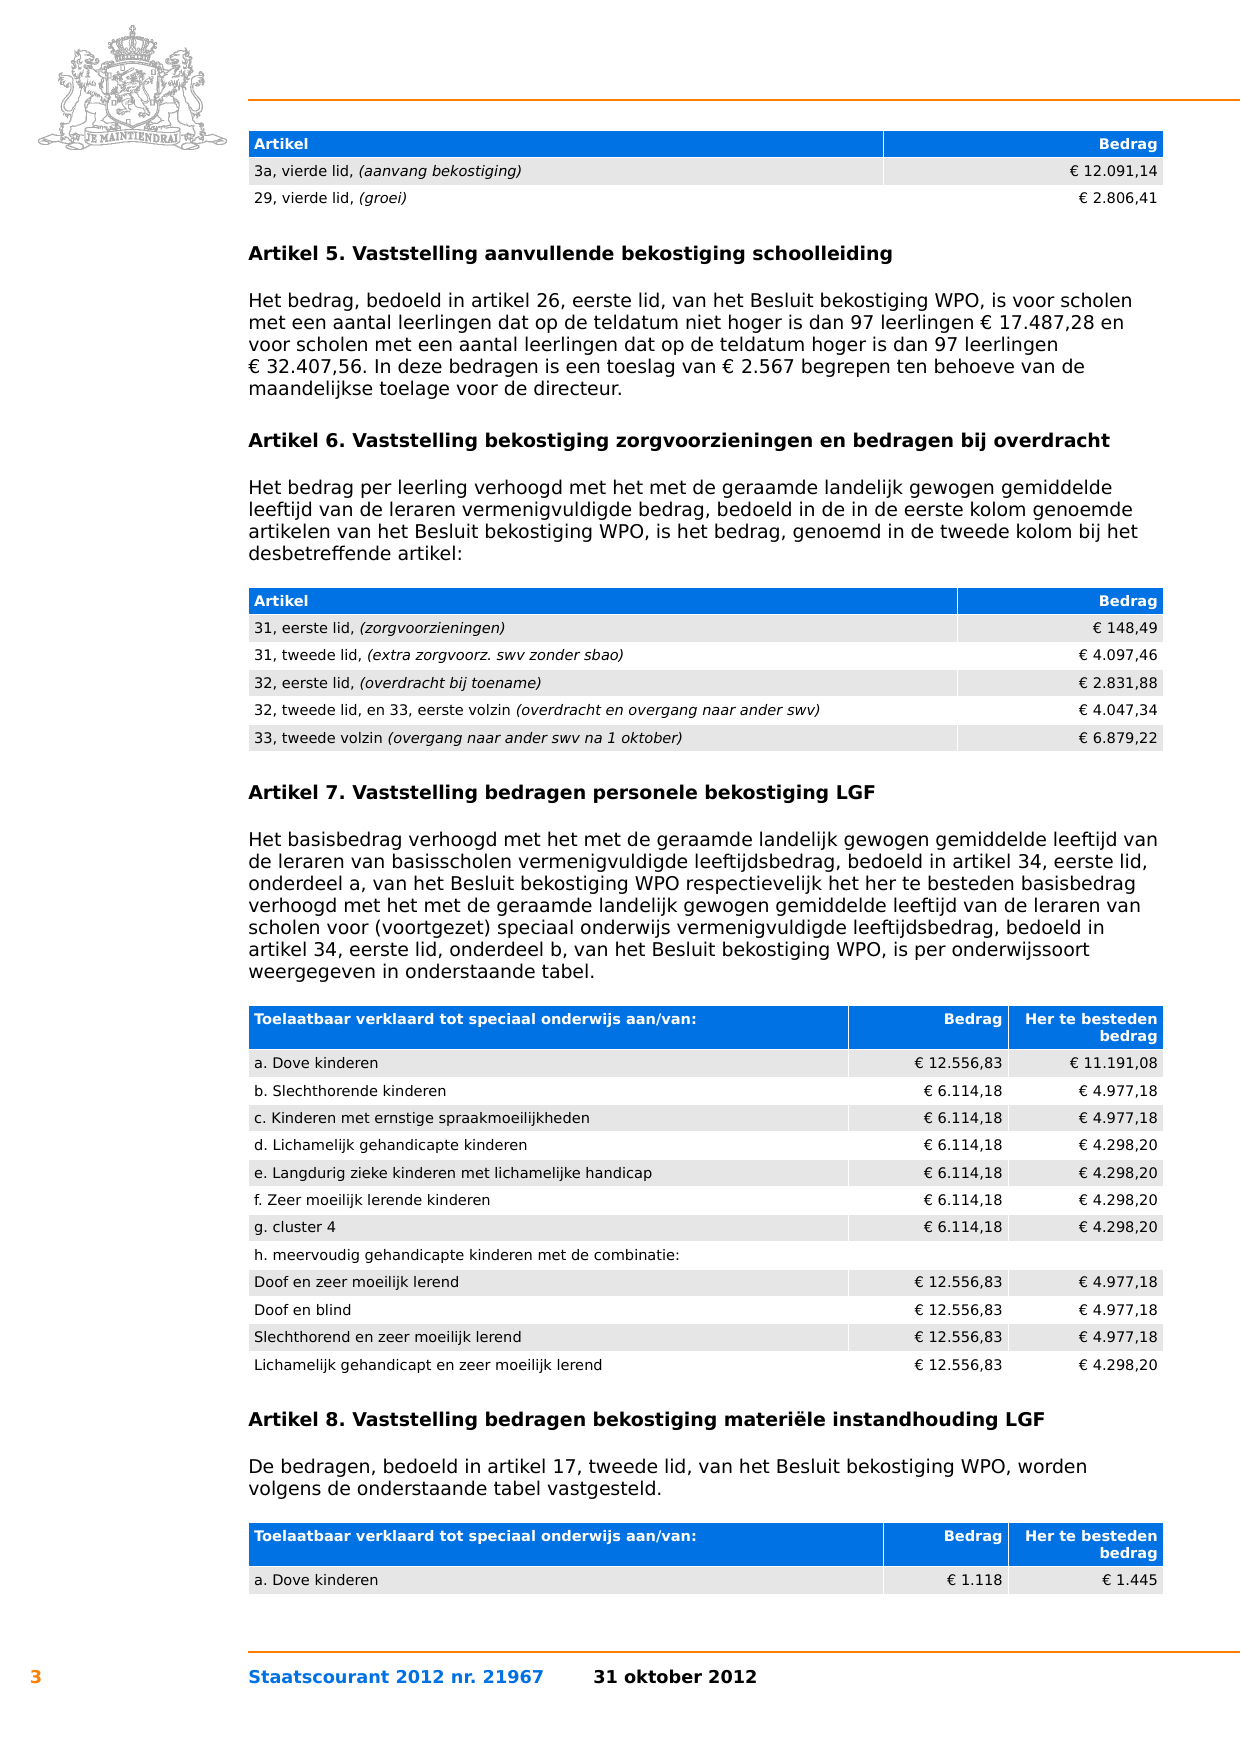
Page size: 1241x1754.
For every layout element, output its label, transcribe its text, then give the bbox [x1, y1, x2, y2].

table_cell € 12.556,83 [849, 1270, 1008, 1296]
table_cell € 4.298,20 [1009, 1160, 1163, 1186]
table_cell € 6.114,18 [849, 1078, 1008, 1104]
table_cell € 6.114,18 [849, 1133, 1008, 1159]
table_cell € 4.977,18 [1009, 1324, 1163, 1351]
table_cell € 6.114,18 [849, 1187, 1008, 1214]
table_cell 33, tweede volzin (overgang naar ander swv na 1 oktober) [249, 725, 957, 751]
table_header Toelaatbaar verklaard tot speciaal onderwijs aan/van: [249, 1006, 848, 1049]
table_cell 3a, vierde lid, (aanvang bekostiging) [249, 158, 883, 185]
table_cell e. Langdurig zieke kinderen met lichamelijke handicap [249, 1160, 848, 1186]
subtitle Artikel 5. Vaststelling aanvullende bekostiging schoolleiding [248, 243, 1163, 265]
table_cell b. Slechthorende kinderen [249, 1078, 848, 1104]
table_cell € 148,49 [958, 615, 1163, 642]
table_cell Slechthorend en zeer moeilijk lerend [249, 1324, 848, 1351]
table_cell € 6.114,18 [849, 1160, 1008, 1186]
table_cell € 2.831,88 [958, 670, 1163, 696]
table_cell Doof en blind [249, 1297, 848, 1323]
table_cell € 4.298,20 [1009, 1133, 1163, 1159]
table_cell 32, eerste lid, (overdracht bij toename) [249, 670, 957, 696]
table_cell € 12.556,83 [849, 1297, 1008, 1323]
table_cell € 12.556,83 [849, 1324, 1008, 1351]
table_cell 32, tweede lid, en 33, eerste volzin (overdracht en overgang naar ander swv) [249, 698, 957, 724]
table_cell € 4.977,18 [1009, 1297, 1163, 1323]
table_cell 31, tweede lid, (extra zorgvoorz. swv zonder sbao) [249, 643, 957, 669]
table_header Artikel [249, 131, 883, 157]
table_cell a. Dove kinderen [249, 1567, 883, 1594]
table_cell € 11.191,08 [1009, 1050, 1163, 1077]
table_header Bedrag [884, 131, 1163, 157]
table_cell € 12.556,83 [849, 1352, 1008, 1378]
table_cell € 4.047,34 [958, 698, 1163, 724]
table_cell € 12.091,14 [884, 158, 1163, 185]
table_cell € 6.114,18 [849, 1105, 1008, 1131]
table_header Bedrag [884, 1523, 1008, 1566]
subtitle Artikel 7. Vaststelling bedragen personele bekostiging LGF [248, 782, 1163, 804]
table_cell Doof en zeer moeilijk lerend [249, 1270, 848, 1296]
table_cell c. Kinderen met ernstige spraakmoeilijkheden [249, 1105, 848, 1131]
subtitle Artikel 6. Vaststelling bekostiging zorgvoorzieningen en bedragen bij overdracht [248, 430, 1163, 452]
table_cell € 1.445 [1009, 1567, 1163, 1594]
table_cell h. meervoudig gehandicapte kinderen met de combinatie: [249, 1242, 1163, 1268]
table_cell 29, vierde lid, (groei) [249, 186, 883, 212]
table_cell € 6.879,22 [958, 725, 1163, 751]
table_cell g. cluster 4 [249, 1215, 848, 1241]
table_header Her te besteden bedrag [1009, 1006, 1163, 1049]
table_header Artikel [249, 588, 957, 614]
table_cell € 4.977,18 [1009, 1078, 1163, 1104]
table_cell € 4.298,20 [1009, 1187, 1163, 1214]
table_cell € 4.298,20 [1009, 1352, 1163, 1378]
table_cell a. Dove kinderen [249, 1050, 848, 1077]
table_cell € 4.298,20 [1009, 1215, 1163, 1241]
table_cell € 4.097,46 [958, 643, 1163, 669]
subtitle Artikel 8. Vaststelling bedragen bekostiging materiële instandhouding LGF [248, 1409, 1163, 1431]
table_cell € 6.114,18 [849, 1215, 1008, 1241]
table_cell 31, eerste lid, (zorgvoorzieningen) [249, 615, 957, 642]
picture [38, 25, 227, 150]
table_cell € 4.977,18 [1009, 1270, 1163, 1296]
table_cell € 12.556,83 [849, 1050, 1008, 1077]
text Het bedrag per leerling verhoogd met het met de geraamde landelijk gewogen gemiddelde leeftijd van de leraren vermenigvuldigde bedrag, bedoeld in de in de eerste kolom genoemde artikelen van het Besluit bekostiging WPO, is het bedrag, genoemd in de tweede kolom bij het desbetreffende artikel: [248, 477, 1163, 565]
table_cell € 2.806,41 [884, 186, 1163, 212]
table_cell € 1.118 [884, 1567, 1008, 1594]
table_header Bedrag [849, 1006, 1008, 1049]
text Het basisbedrag verhoogd met het met de geraamde landelijk gewogen gemiddelde leeftijd van de leraren van basisscholen vermenigvuldigde leeftijdsbedrag, bedoeld in artikel 34, eerste lid, onderdeel a, van het Besluit bekostiging WPO respectievelijk het her te besteden basisbedrag verhoogd met het met de geraamde landelijk gewogen gemiddelde leeftijd van de leraren van scholen voor (voortgezet) speciaal onderwijs vermenigvuldigde leeftijdsbedrag, bedoeld in artikel 34, eerste lid, onderdeel b, van het Besluit bekostiging WPO, is per onderwijssoort weergegeven in onderstaande tabel. [248, 829, 1163, 983]
table_header Her te besteden bedrag [1009, 1523, 1163, 1566]
table_header Toelaatbaar verklaard tot speciaal onderwijs aan/van: [249, 1523, 883, 1566]
table_header Bedrag [958, 588, 1163, 614]
table_cell € 4.977,18 [1009, 1105, 1163, 1131]
table_cell Lichamelijk gehandicapt en zeer moeilijk lerend [249, 1352, 848, 1378]
table_cell d. Lichamelijk gehandicapte kinderen [249, 1133, 848, 1159]
text Het bedrag, bedoeld in artikel 26, eerste lid, van het Besluit bekostiging WPO, is voor scholen met een aantal leerlingen dat op de teldatum niet hoger is dan 97 leerlingen € 17.487,28 en voor scholen met een aantal leerlingen dat op de teldatum hoger is dan 97 leerlingen € 32.407,56. In deze bedragen is een toeslag van € 2.567 begrepen ten behoeve van de maandelijkse toelage voor de directeur. [248, 290, 1163, 400]
table_cell f. Zeer moeilijk lerende kinderen [249, 1187, 848, 1214]
text De bedragen, bedoeld in artikel 17, tweede lid, van het Besluit bekostiging WPO, worden volgens de onderstaande tabel vastgesteld. [248, 1456, 1163, 1500]
